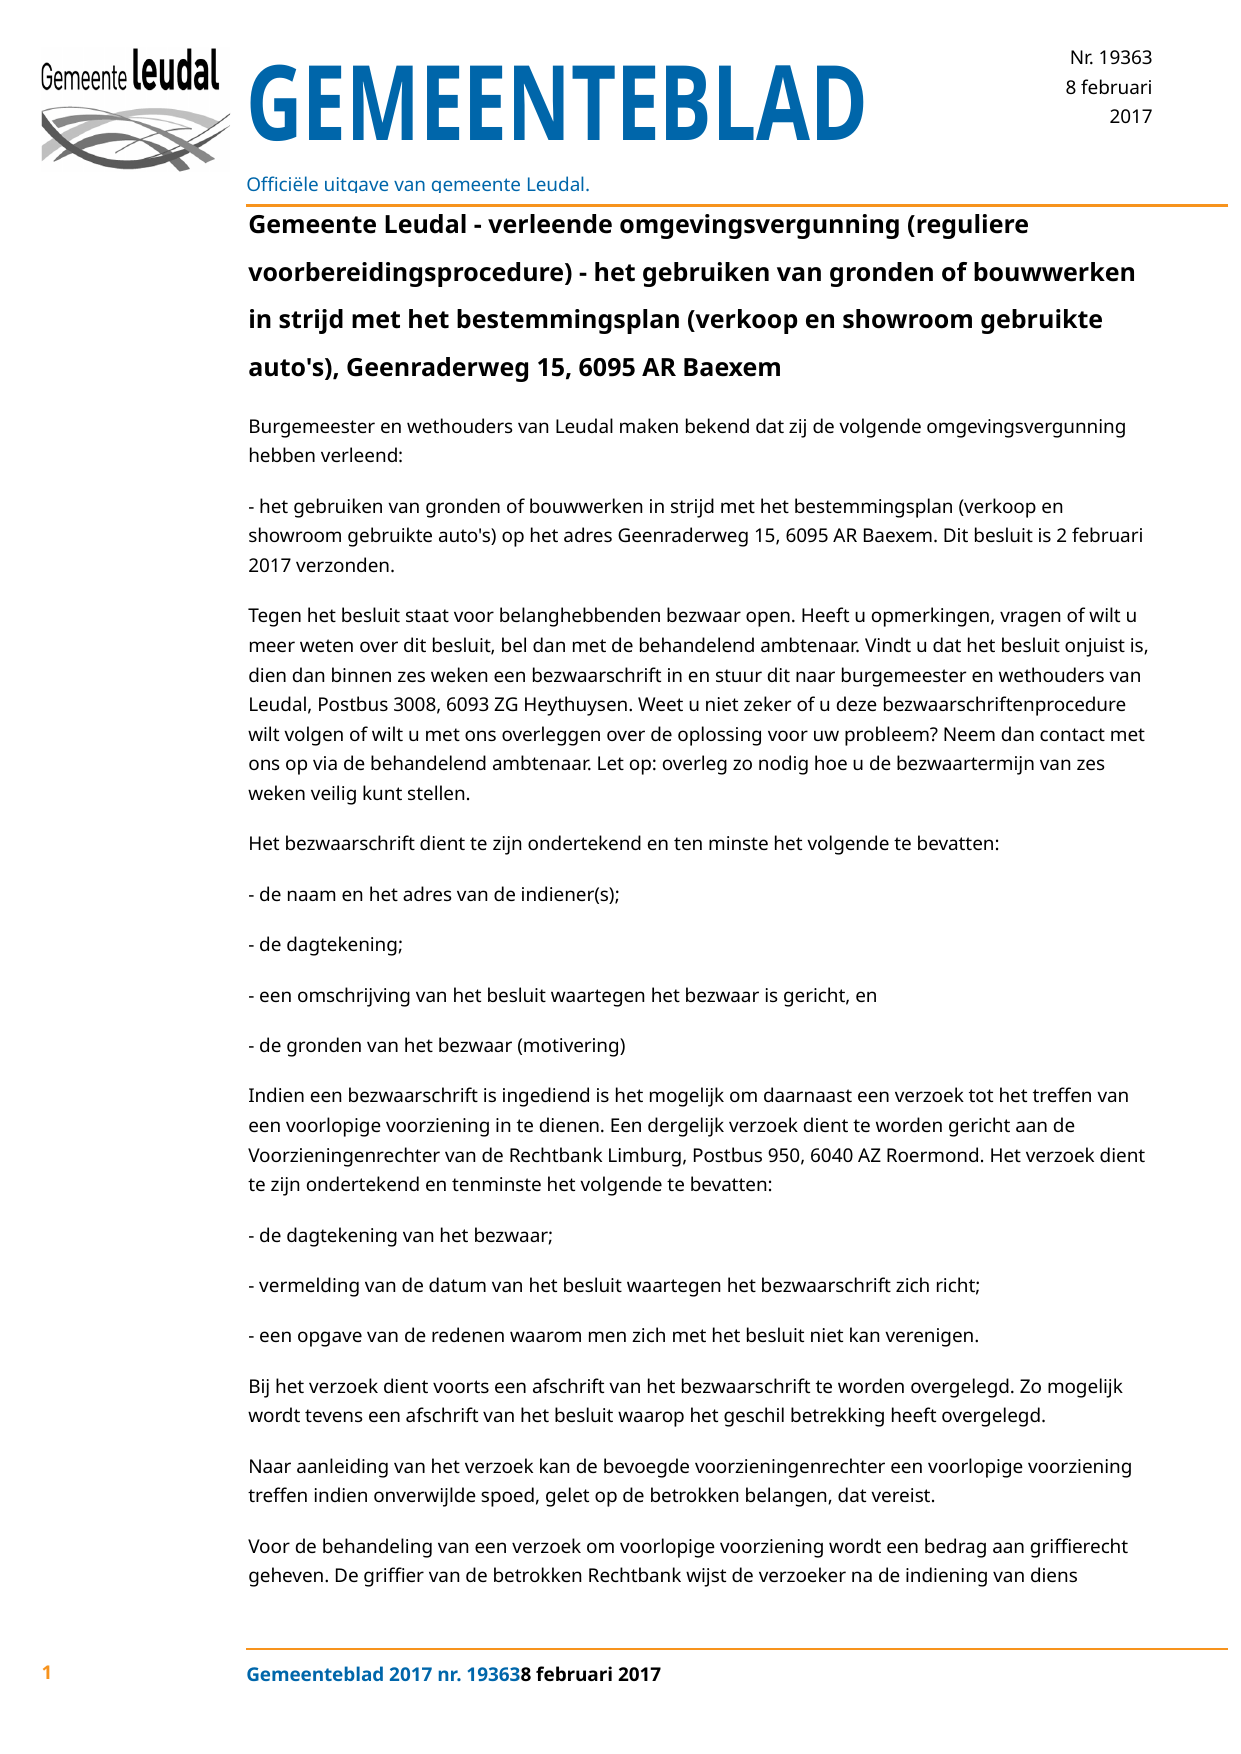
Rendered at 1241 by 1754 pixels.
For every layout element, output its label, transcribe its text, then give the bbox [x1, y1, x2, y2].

text - de dagtekening van het bezwaar; [248, 1222, 1152, 1248]
text Tegen het besluit staat voor belanghebbenden bezwaar open. Heeft u opmerkingen, vragen of wilt u meer weten over dit besluit, bel dan met de behandelend ambtenaar. Vindt u dat het besluit onjuist is, dien dan binnen zes weken een bezwaarschrift in en stuur dit naar burgemeester en wethouders van Leudal, Postbus 3008, 6093 ZG Heythuysen. Weet u niet zeker of u deze bezwaarschriftenprocedure wilt volgen of wilt u met ons overleggen over de oplossing voor uw probleem? Neem dan contact met ons op via de behandelend ambtenaar. Let op: overleg zo nodig hoe u de bezwaartermijn van zes weken veilig kunt stellen. [248, 603, 1152, 806]
text Gemeente Leudal - verleende omgevingsvergunning (reguliere voorbereidingsprocedure) - het gebruiken van gronden of bouwwerken in strijd met het bestemmingsplan (verkoop en showroom gebruikte auto's), Geenraderweg 15, 6095 AR Baexem [248, 207, 1152, 384]
text - de gronden van het bezwaar (motivering) [248, 1032, 1152, 1058]
picture [41, 47, 231, 172]
text Indien een bezwaarschrift is ingediend is het mogelijk om daarnaast een verzoek tot het treffen van een voorlopige voorziening in te dienen. Een dergelijk verzoek dient te worden gericht aan de Voorzieningenrechter van de Rechtbank Limburg, Postbus 950, 6040 AZ Roermond. Het verzoek dient te zijn ondertekend en tenminste het volgende te bevatten: [248, 1083, 1152, 1197]
text Het bezwaarschrift dient te zijn ondertekend en ten minste het volgende te bevatten: [248, 831, 1152, 856]
text Bij het verzoek dient voorts een afschrift van het bezwaarschrift te worden overgelegd. Zo mogelijk wordt tevens een afschrift van het besluit waarop het geschil betrekking heeft overgelegd. [248, 1373, 1152, 1428]
text - een omschrijving van het besluit waartegen het bezwaar is gericht, en [248, 982, 1152, 1008]
text - het gebruiken van gronden of bouwwerken in strijd met het bestemmingsplan (verkoop en showroom gebruikte auto's) op het adres Geenraderweg 15, 6095 AR Baexem. Dit besluit is 2 februari 2017 verzonden. [248, 493, 1152, 578]
text Burgemeester en wethouders van Leudal maken bekend dat zij de volgende omgevingsvergunning hebben verleend: [248, 413, 1152, 468]
text Naar aanleiding van het verzoek kan de bevoegde voorzieningenrechter een voorlopige voorziening treffen indien onverwijlde spoed, gelet op de betrokken belangen, dat vereist. [248, 1453, 1152, 1508]
text - vermelding van de datum van het besluit waartegen het bezwaarschrift zich richt; [248, 1272, 1152, 1298]
text - de dagtekening; [248, 931, 1152, 957]
text Voor de behandeling van een verzoek om voorlopige voorziening wordt een bedrag aan griffierecht geheven. De griffier van de betrokken Rechtbank wijst de verzoeker na de indiening van diens [248, 1533, 1152, 1588]
text - de naam en het adres van de indiener(s); [248, 881, 1152, 907]
text - een opgave van de redenen waarom men zich met het besluit niet kan verenigen. [248, 1323, 1152, 1348]
